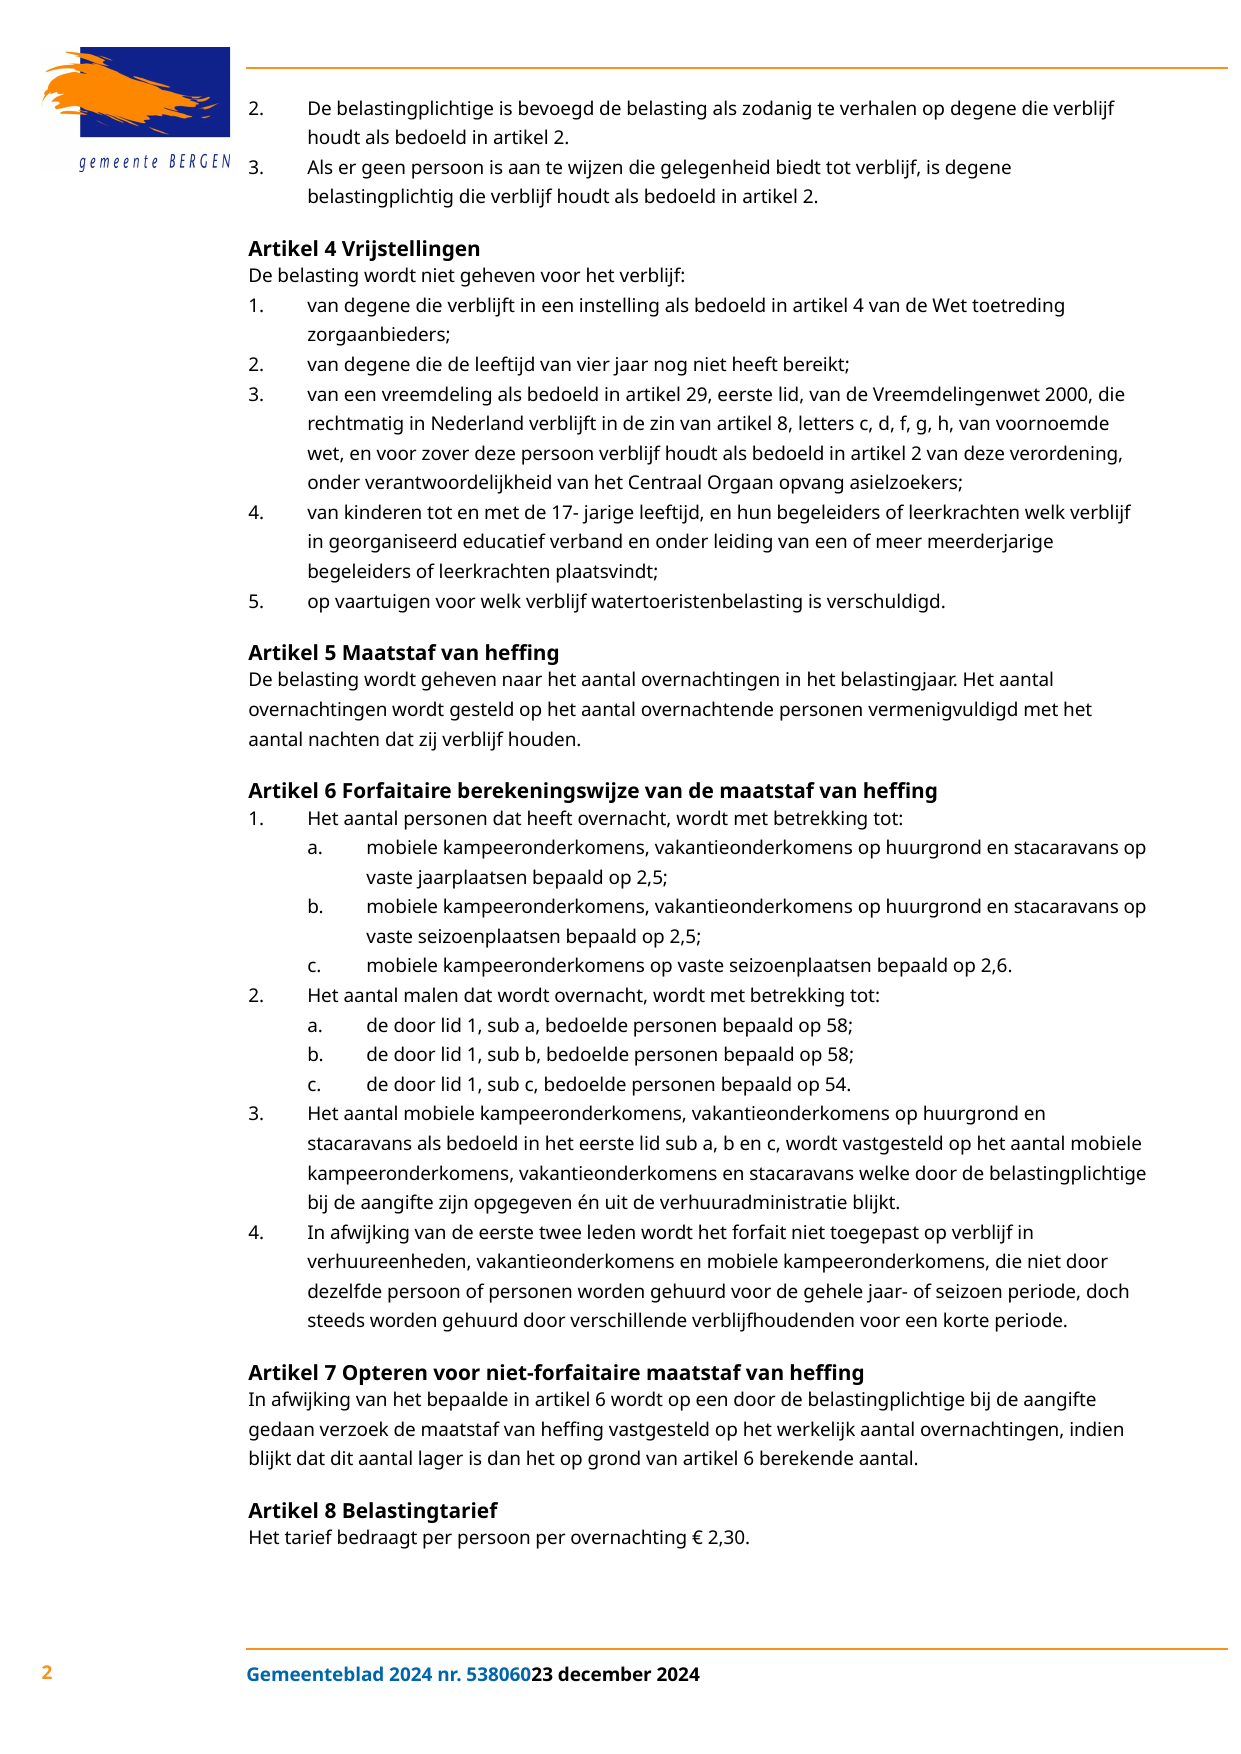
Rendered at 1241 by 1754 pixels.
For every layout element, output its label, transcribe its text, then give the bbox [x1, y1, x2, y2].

text Artikel 6 Forfaitaire berekeningswijze van de maatstaf van heffing [248, 776, 1152, 805]
list Het aantal malen dat wordt overnacht, wordt met betrekking tot: [248, 982, 1152, 1008]
list van degene die de leeftijd van vier jaar nog niet heeft bereikt; [248, 351, 1152, 377]
list mobiele kampeeronderkomens, vakantieonderkomens op huurgrond en stacaravans op vaste jaarplaatsen bepaald op 2,5; [307, 834, 1152, 889]
list Als er geen persoon is aan te wijzen die gelegenheid biedt tot verblijf, is degene belastingplichtig die verblijf houdt als bedoeld in artikel 2. [248, 154, 1152, 209]
list de door lid 1, sub a, bedoelde personen bepaald op 58; [307, 1012, 1152, 1037]
list de door lid 1, sub c, bedoelde personen bepaald op 54. [307, 1071, 1152, 1097]
list van degene die verblijft in een instelling als bedoeld in artikel 4 van de Wet toetreding zorgaanbieders; [248, 292, 1152, 347]
text In afwijking van het bepaalde in artikel 6 wordt op een door de belastingplichtige bij de aangifte gedaan verzoek de maatstaf van heffing vastgesteld op het werkelijk aantal overnachtingen, indien blijkt dat dit aantal lager is dan het op grond van artikel 6 berekende aantal. [248, 1386, 1152, 1471]
text Artikel 8 Belastingtarief [248, 1496, 1152, 1524]
list van een vreemdeling als bedoeld in artikel 29, eerste lid, van de Vreemdelingenwet 2000, die rechtmatig in Nederland verblijft in de zin van artikel 8, letters c, d, f, g, h, van voornoemde wet, en voor zover deze persoon verblijf houdt als bedoeld in artikel 2 van deze verordening, onder verantwoordelijkheid van het Centraal Orgaan opvang asielzoekers; [248, 381, 1152, 495]
list Het aantal mobiele kampeeronderkomens, vakantieonderkomens op huurgrond en stacaravans als bedoeld in het eerste lid sub a, b en c, wordt vastgesteld op het aantal mobiele kampeeronderkomens, vakantieonderkomens en stacaravans welke door de belastingplichtige bij de aangifte zijn opgegeven én uit de verhuuradministratie blijkt. [248, 1101, 1152, 1215]
text Artikel 5 Maatstaf van heffing [248, 638, 1152, 667]
text Artikel 7 Opteren voor niet-forfaitaire maatstaf van heffing [248, 1358, 1152, 1386]
picture [41, 47, 231, 172]
list mobiele kampeeronderkomens, vakantieonderkomens op huurgrond en stacaravans op vaste seizoenplaatsen bepaald op 2,5; [307, 893, 1152, 949]
text De belasting wordt niet geheven voor het verblijf: [248, 262, 1152, 288]
text Het tarief bedraagt per persoon per overnachting € 2,30. [248, 1524, 1152, 1550]
text Artikel 4 Vrijstellingen [248, 234, 1152, 262]
list Het aantal personen dat heeft overnacht, wordt met betrekking tot: [248, 805, 1152, 830]
list op vaartuigen voor welk verblijf watertoeristenbelasting is verschuldigd. [248, 588, 1152, 613]
list In afwijking van de eerste twee leden wordt het forfait niet toegepast op verblijf in verhuureenheden, vakantieonderkomens en mobiele kampeeronderkomens, die niet door dezelfde persoon of personen worden gehuurd voor de gehele jaar- of seizoen periode, doch steeds worden gehuurd door verschillende verblijfhoudenden voor een korte periode. [248, 1219, 1152, 1333]
list van kinderen tot en met de 17- jarige leeftijd, en hun begeleiders of leerkrachten welk verblijf in georganiseerd educatief verband en onder leiding van een of meer meerderjarige begeleiders of leerkrachten plaatsvindt; [248, 499, 1152, 584]
list de door lid 1, sub b, bedoelde personen bepaald op 58; [307, 1041, 1152, 1067]
text De belasting wordt geheven naar het aantal overnachtingen in het belastingjaar. Het aantal overnachtingen wordt gesteld op het aantal overnachtende personen vermenigvuldigd met het aantal nachten dat zij verblijf houden. [248, 667, 1152, 752]
list mobiele kampeeronderkomens op vaste seizoenplaatsen bepaald op 2,6. [307, 953, 1152, 978]
list De belastingplichtige is bevoegd de belasting als zodanig te verhalen op degene die verblijf houdt als bedoeld in artikel 2. [248, 95, 1152, 150]
